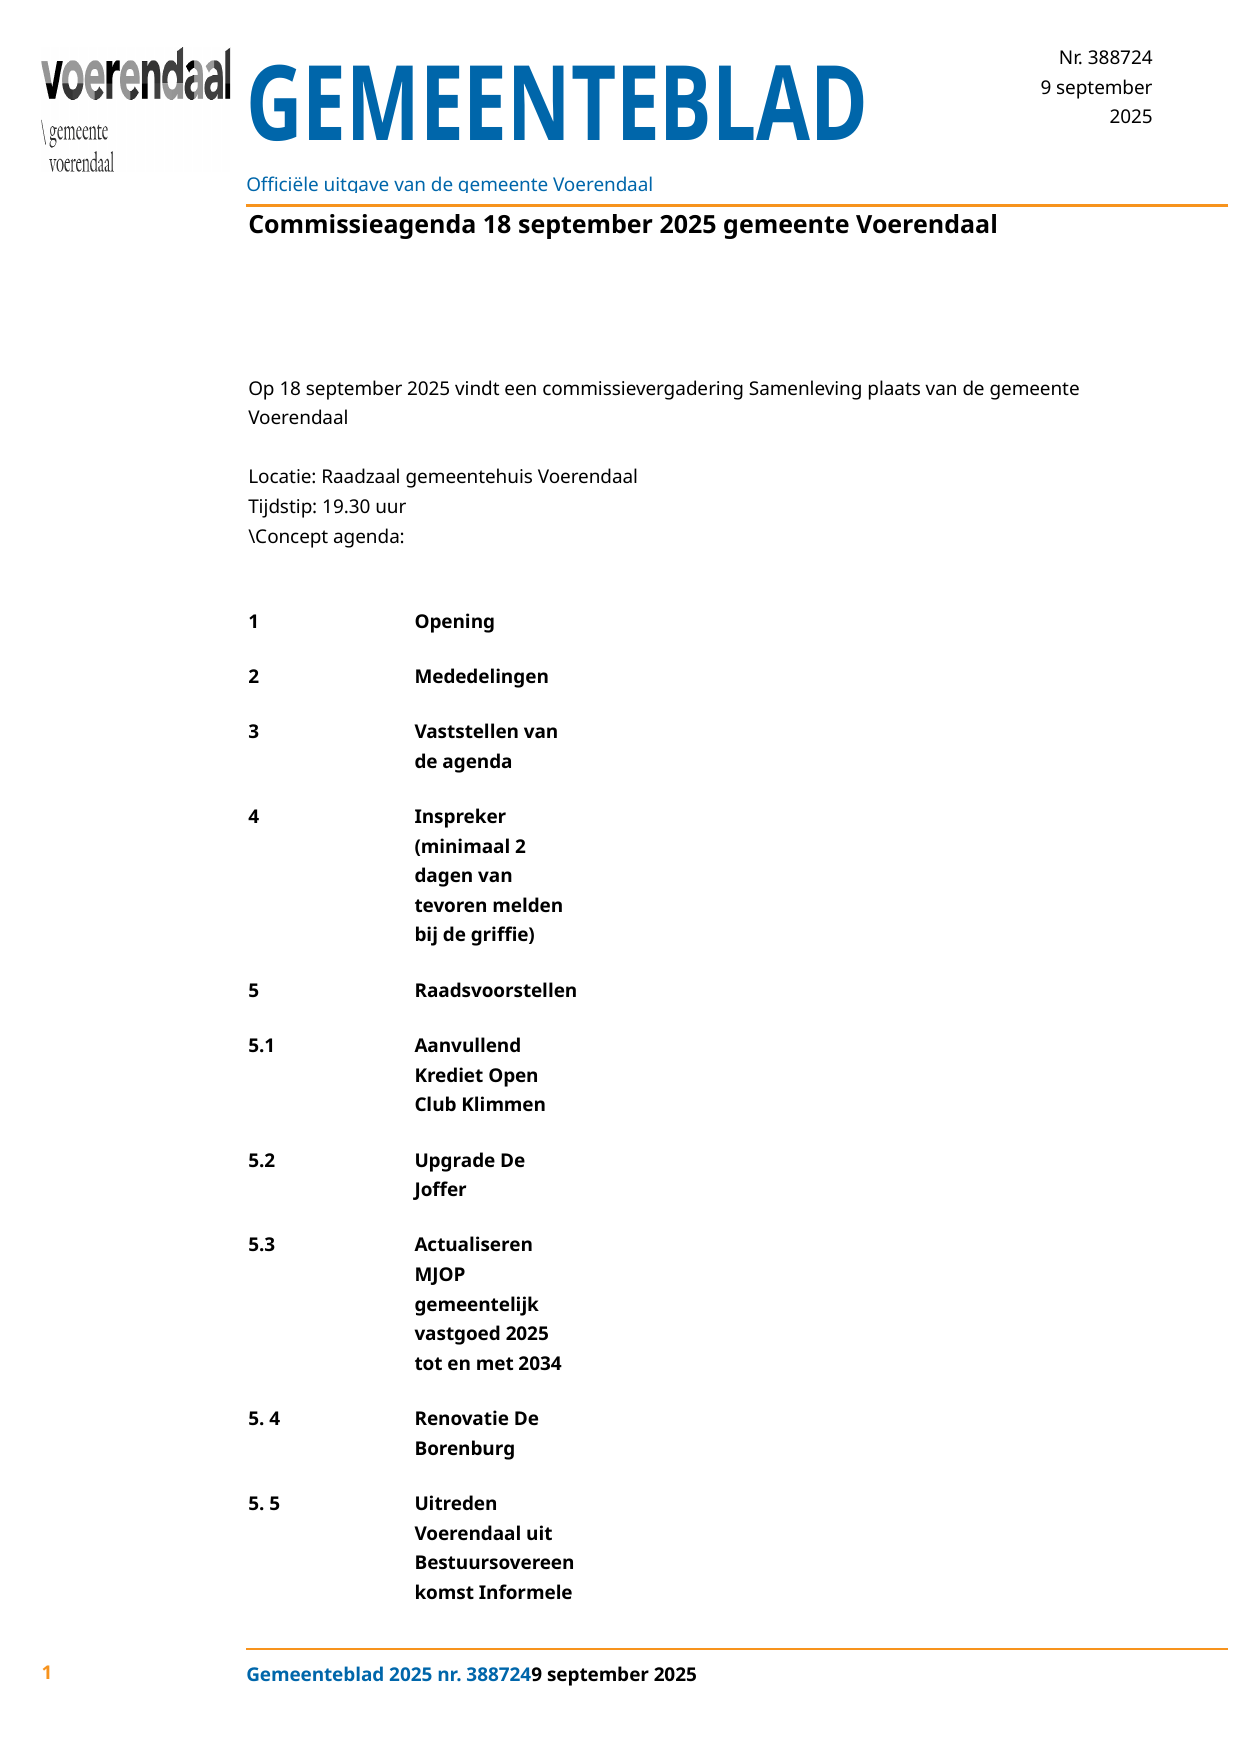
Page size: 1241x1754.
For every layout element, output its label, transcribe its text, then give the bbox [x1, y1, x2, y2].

table_cell Vaststellen van de agenda [414, 719, 581, 803]
table_cell Actualiseren MJOP gemeentelijk vastgoed 2025 tot en met 2034 [414, 1232, 581, 1405]
table_cell Mededelingen [414, 663, 581, 718]
table_cell 5.3 [248, 1232, 414, 1405]
table_header [248, 553, 414, 578]
table_cell 1 [248, 578, 414, 663]
text Locatie: Raadzaal gemeentehuis Voerendaal [248, 464, 1152, 489]
table_cell Raadsvoorstellen [414, 977, 581, 1032]
table_cell 2 [248, 663, 414, 718]
table_cell 3 [248, 719, 414, 803]
table_cell Uitreden Voerendaal uit Bestuursovereenkomst Informele [414, 1490, 581, 1605]
table_cell 5.2 [248, 1147, 414, 1232]
table_header [414, 553, 581, 578]
table_cell 5 [248, 977, 414, 1032]
table_cell Opening [414, 578, 581, 663]
picture [41, 47, 231, 172]
text \Concept agenda: [248, 523, 1152, 548]
table_cell Renovatie De Borenburg [414, 1405, 581, 1490]
table_cell Upgrade De Joffer [414, 1147, 581, 1232]
table_cell 5. 5 [248, 1490, 414, 1605]
text Tijdstip: 19.30 uur [248, 493, 1152, 519]
table_cell 5. 4 [248, 1405, 414, 1490]
table_cell Aanvullend Krediet Open Club Klimmen [414, 1032, 581, 1147]
table_cell 4 [248, 803, 414, 977]
table_cell Inspreker (minimaal 2 dagen van tevoren melden bij de griffie) [414, 803, 581, 977]
text Commissieagenda 18 september 2025 gemeente Voerendaal [248, 207, 1152, 241]
table_cell 5.1 [248, 1032, 414, 1147]
text Op 18 september 2025 vindt een commissievergadering Samenleving plaats van de gemeente Voerendaal [248, 375, 1152, 430]
